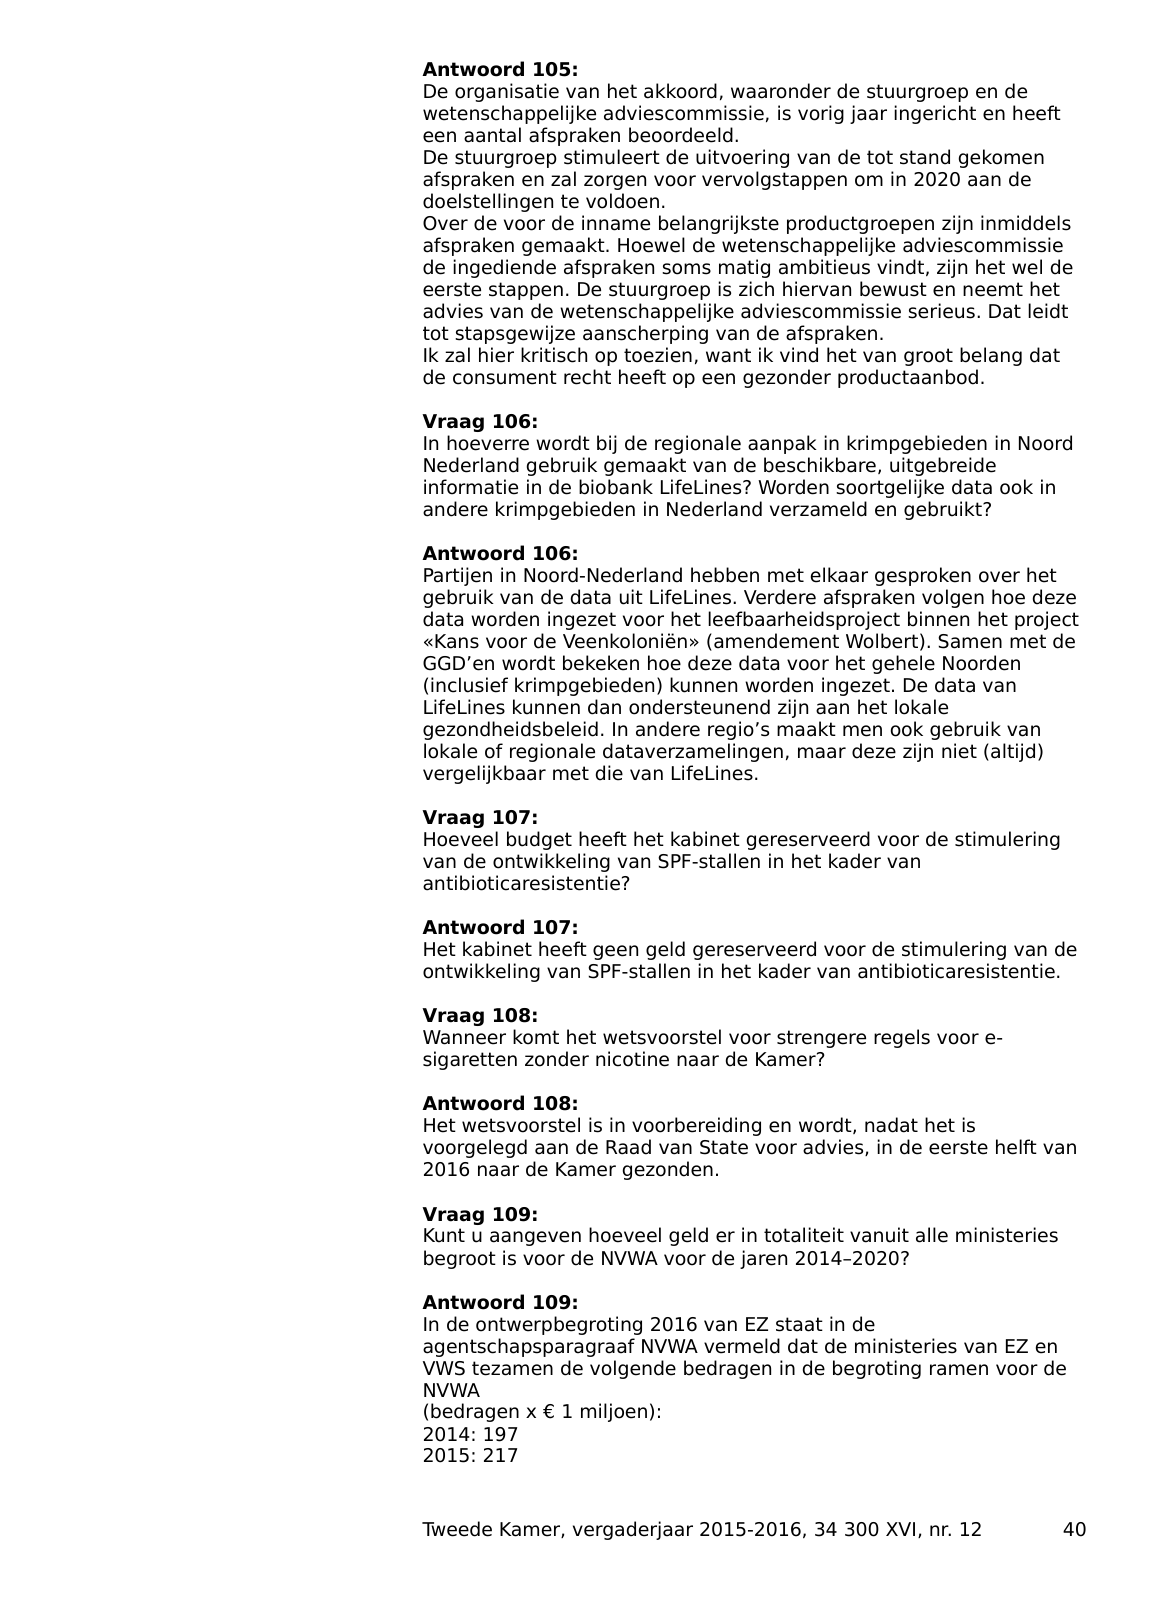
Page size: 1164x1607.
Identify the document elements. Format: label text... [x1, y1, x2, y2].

text Wanneer komt het wetsvoorstel voor strengere regels voor e-sigaretten zonder nicotine naar de Kamer? [422, 1027, 1087, 1071]
text Antwoord 109: [422, 1292, 1087, 1313]
text Kunt u aangeven hoeveel geld er in totaliteit vanuit alle ministeries begroot is voor de NVWA voor de jaren 2014–2020? [422, 1225, 1087, 1269]
text Het wetsvoorstel is in voorbereiding en wordt, nadat het is voorgelegd aan de Raad van State voor advies, in de eerste helft van 2016 naar de Kamer gezonden. [422, 1115, 1087, 1181]
text De organisatie van het akkoord, waaronder de stuurgroep en de wetenschappelijke adviescommissie, is vorig jaar ingericht en heeft een aantal afspraken beoordeeld. [422, 81, 1087, 147]
text Antwoord 106: [422, 543, 1087, 565]
text Vraag 106: [422, 411, 1087, 433]
text De stuurgroep stimuleert de uitvoering van de tot stand gekomen afspraken en zal zorgen voor vervolgstappen om in 2020 aan de doelstellingen te voldoen. [422, 147, 1087, 213]
text Antwoord 107: [422, 917, 1087, 939]
text Hoeveel budget heeft het kabinet gereserveerd voor de stimulering van de ontwikkeling van SPF-stallen in het kader van antibioticaresistentie? [422, 829, 1087, 895]
text Vraag 109: [422, 1203, 1087, 1225]
text Over de voor de inname belangrijkste productgroepen zijn inmiddels afspraken gemaakt. Hoewel de wetenschappelijke adviescommissie de ingediende afspraken soms matig ambitieus vindt, zijn het wel de eerste stappen. De stuurgroep is zich hiervan bewust en neemt het advies van de wetenschappelijke adviescommissie serieus. Dat leidt tot stapsgewijze aanscherping van de afspraken. [422, 213, 1087, 345]
text Vraag 107: [422, 807, 1087, 829]
text In de ontwerpbegroting 2016 van EZ staat in de agentschapsparagraaf NVWA vermeld dat de ministeries van EZ en VWS tezamen de volgende bedragen in de begroting ramen voor de NVWA [422, 1313, 1087, 1401]
text Ik zal hier kritisch op toezien, want ik vind het van groot belang dat de consument recht heeft op een gezonder productaanbod. [422, 345, 1087, 389]
text 2015: 217 [422, 1445, 1087, 1467]
text Vraag 108: [422, 1005, 1087, 1027]
text (bedragen x € 1 miljoen): [422, 1401, 1087, 1423]
text Antwoord 108: [422, 1093, 1087, 1115]
text Antwoord 105: [422, 59, 1087, 81]
text Het kabinet heeft geen geld gereserveerd voor de stimulering van de ontwikkeling van SPF-stallen in het kader van antibioticaresistentie. [422, 939, 1087, 983]
text Partijen in Noord-Nederland hebben met elkaar gesproken over het gebruik van de data uit LifeLines. Verdere afspraken volgen hoe deze data worden ingezet voor het leefbaarheidsproject binnen het project «Kans voor de Veenkoloniën» (amendement Wolbert). Samen met de GGD’en wordt bekeken hoe deze data voor het gehele Noorden (inclusief krimpgebieden) kunnen worden ingezet. De data van LifeLines kunnen dan ondersteunend zijn aan het lokale gezondheidsbeleid. In andere regio’s maakt men ook gebruik van lokale of regionale dataverzamelingen, maar deze zijn niet (altijd) vergelijkbaar met die van LifeLines. [422, 565, 1087, 785]
text 2014: 197 [422, 1423, 1087, 1445]
text In hoeverre wordt bij de regionale aanpak in krimpgebieden in Noord Nederland gebruik gemaakt van de beschikbare, uitgebreide informatie in de biobank LifeLines? Worden soortgelijke data ook in andere krimpgebieden in Nederland verzameld en gebruikt? [422, 433, 1087, 521]
